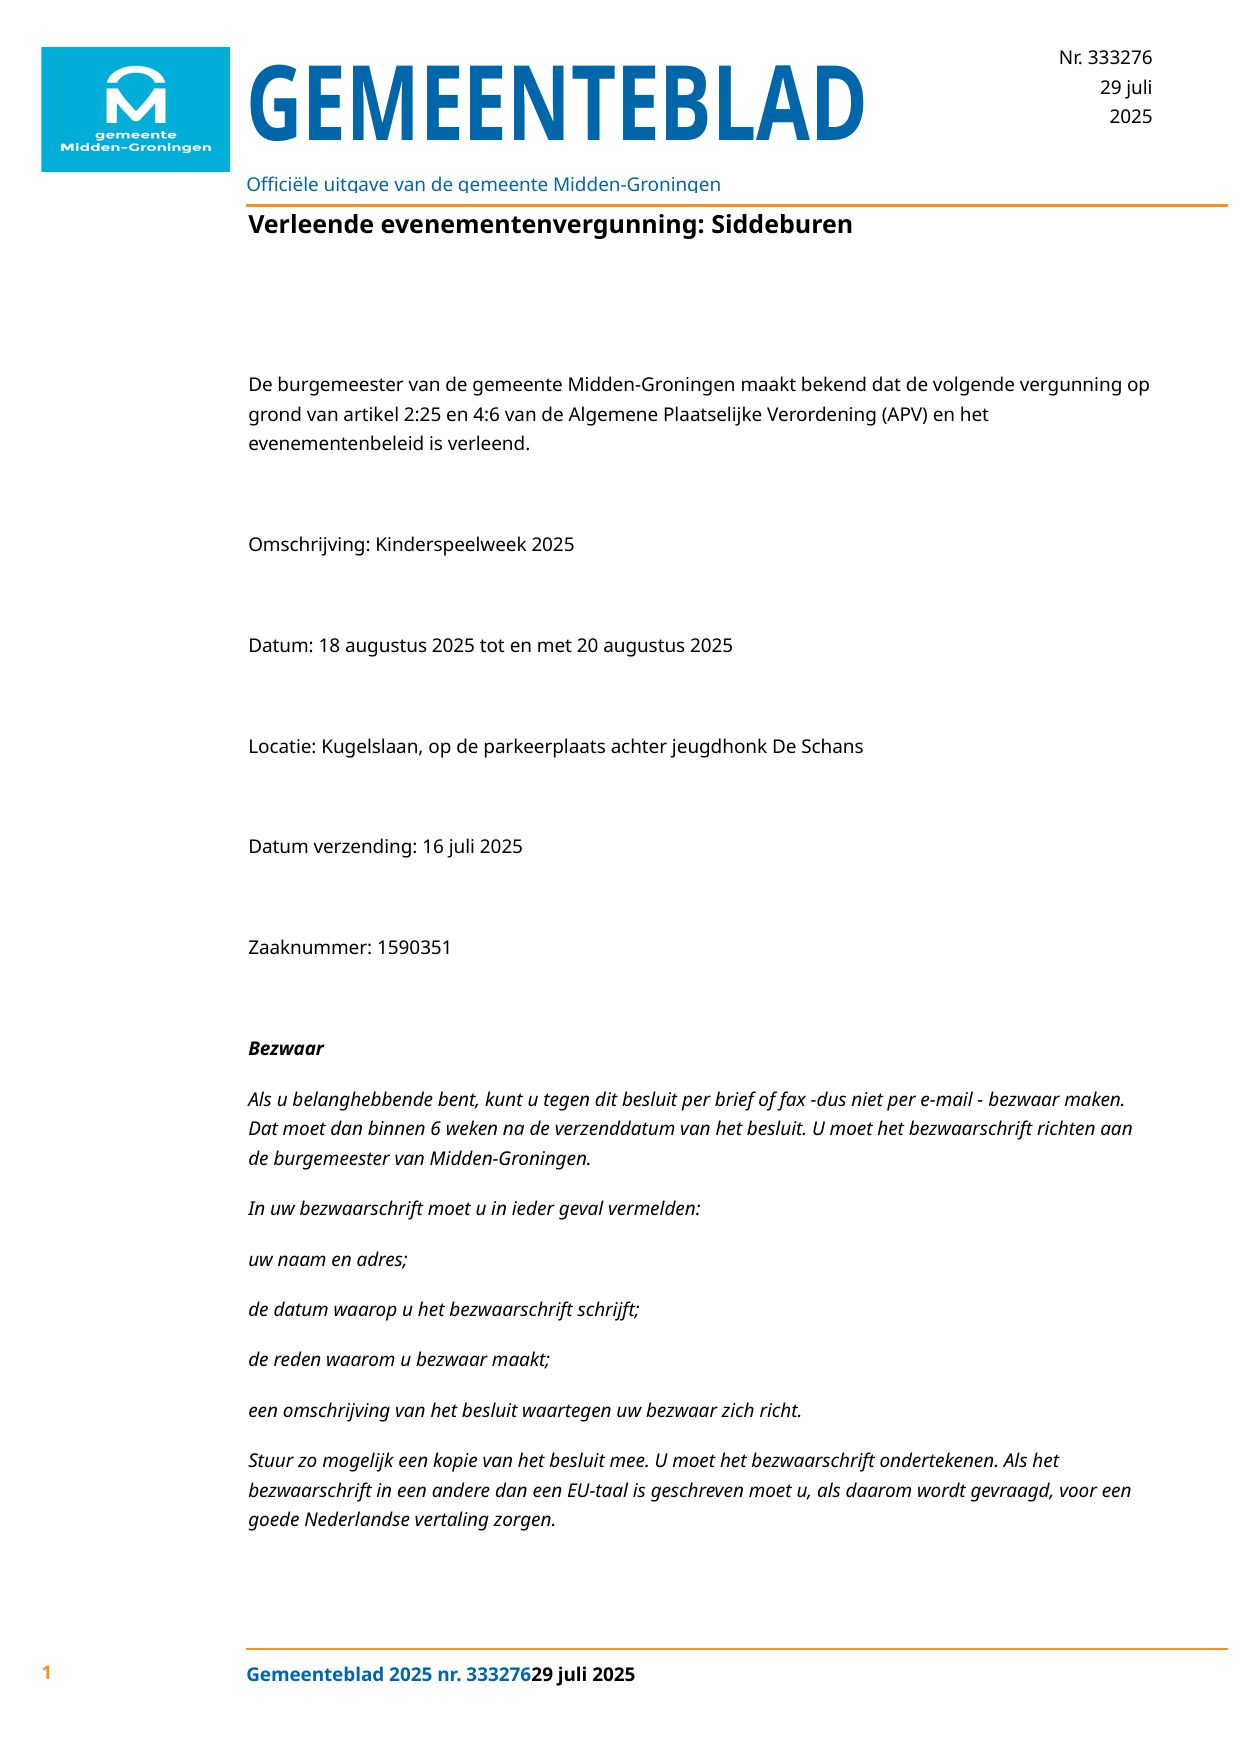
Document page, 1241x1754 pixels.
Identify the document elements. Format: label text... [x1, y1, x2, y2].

text Zaaknummer: 1590351 [248, 934, 1152, 960]
picture [108, 66, 164, 82]
text Stuur zo mogelijk een kopie van het besluit mee. U moet het bezwaarschrift ondertekenen. Als het bezwaarschrift in een andere dan een EU-taal is geschreven moet u, als daarom wordt gevraagd, voor een goede Nederlandse vertaling zorgen. [248, 1447, 1152, 1532]
text Verleende evenementenvergunning: Siddeburen [248, 207, 1152, 241]
text Bezwaar [248, 1035, 1152, 1061]
text Locatie: Kugelslaan, op de parkeerplaats achter jeugdhonk De Schans [248, 733, 1152, 758]
text de reden waarom u bezwaar maakt; [248, 1347, 1152, 1372]
text de datum waarop u het bezwaarschrift schrijft; [248, 1296, 1152, 1322]
picture [107, 89, 165, 122]
text Datum: 18 augustus 2025 tot en met 20 augustus 2025 [248, 632, 1152, 658]
text uw naam en adres; [248, 1246, 1152, 1271]
text In uw bezwaarschrift moet u in ieder geval vermelden: [248, 1195, 1152, 1221]
text Als u belanghebbende bent, kunt u tegen dit besluit per brief of fax -dus niet per e-mail - bezwaar maken. Dat moet dan binnen 6 weken na de verzenddatum van het besluit. U moet het bezwaarschrift richten aan de burgemeester van Midden-Groningen. [248, 1086, 1152, 1171]
text een omschrijving van het besluit waartegen uw bezwaar zich richt. [248, 1397, 1152, 1423]
text De burgemeester van de gemeente Midden-Groningen maakt bekend dat de volgende vergunning op grond van artikel 2:25 en 4:6 van de Algemene Plaatselijke Verordening (APV) en het evenementenbeleid is verleend. [248, 371, 1152, 456]
text Datum verzending: 16 juli 2025 [248, 834, 1152, 859]
picture [184, 146, 190, 153]
text Omschrijving: Kinderspeelweek 2025 [248, 531, 1152, 557]
